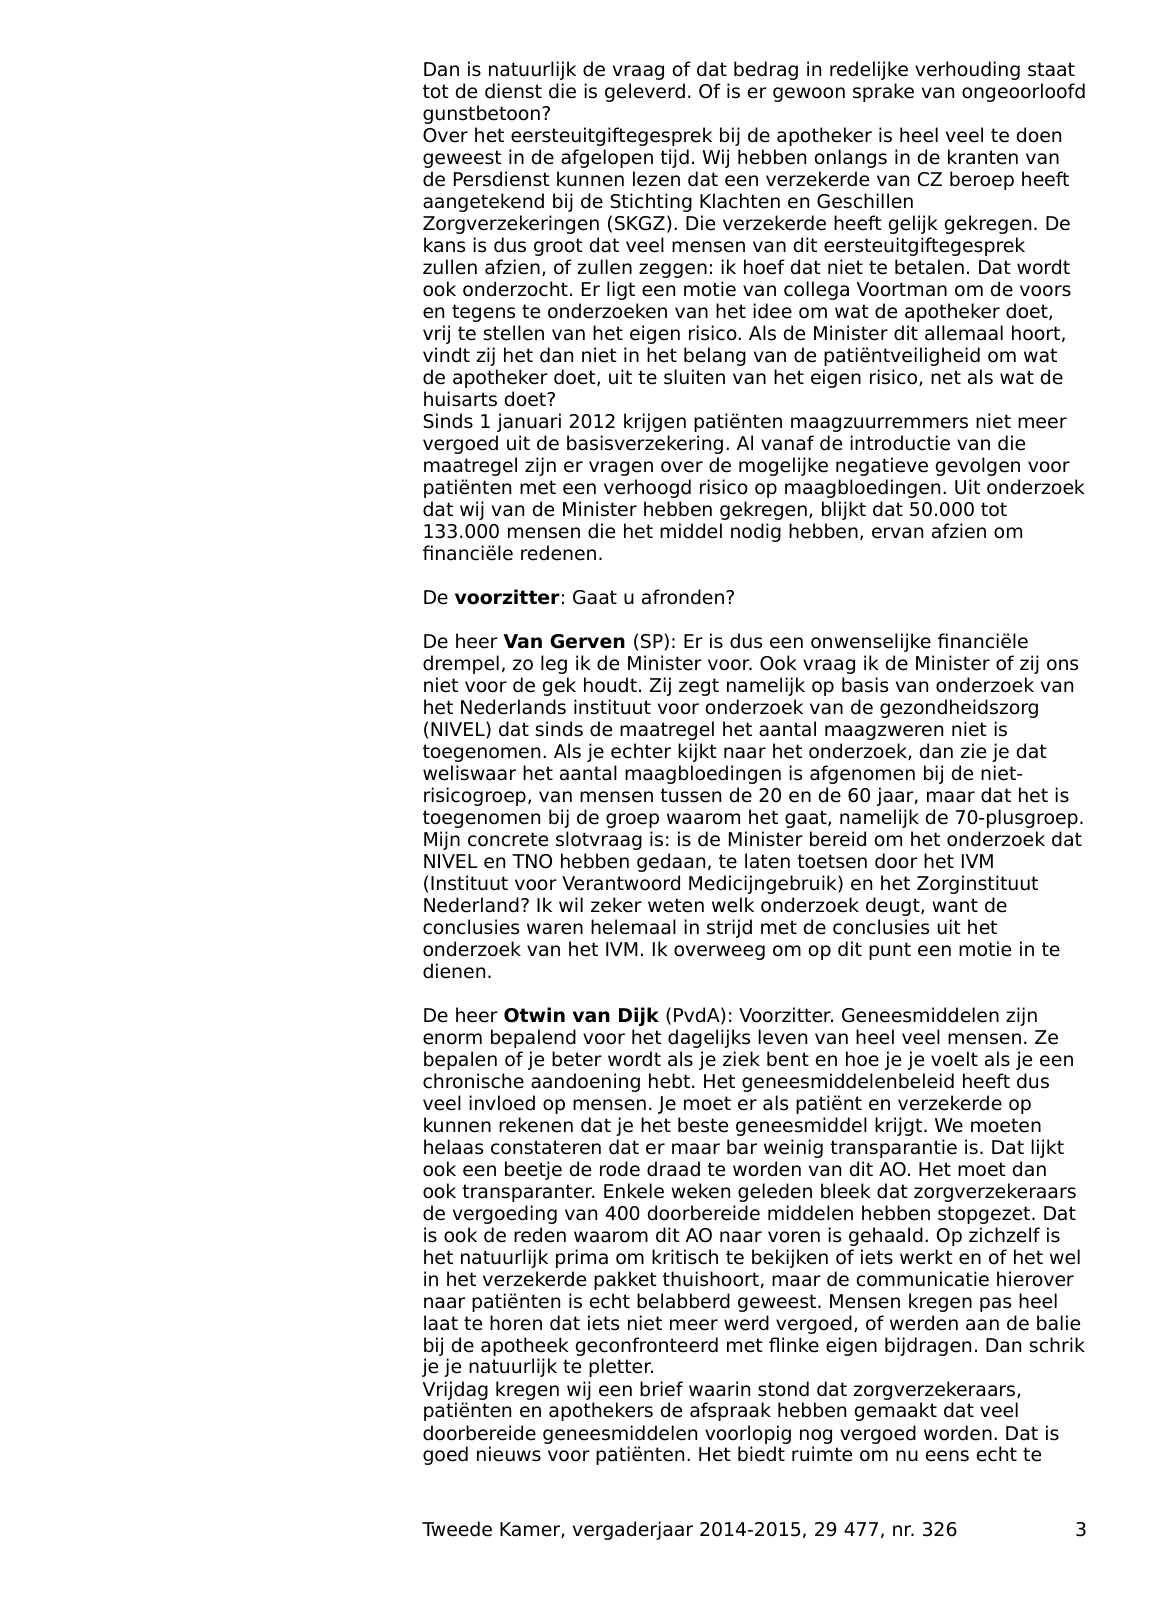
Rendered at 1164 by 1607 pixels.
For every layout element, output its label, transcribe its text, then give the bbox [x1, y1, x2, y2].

text Vrijdag kregen wij een brief waarin stond dat zorgverzekeraars, patiënten en apothekers de afspraak hebben gemaakt dat veel doorbereide geneesmiddelen voorlopig nog vergoed worden. Dat is goed nieuws voor patiënten. Het biedt ruimte om nu eens echt te [422, 1378, 1087, 1466]
text Sinds 1 januari 2012 krijgen patiënten maagzuurremmers niet meer vergoed uit de basisverzekering. Al vanaf de introductie van die maatregel zijn er vragen over de mogelijke negatieve gevolgen voor patiënten met een verhoogd risico op maagbloedingen. Uit onderzoek dat wij van de Minister hebben gekregen, blijkt dat 50.000 tot 133.000 mensen die het middel nodig hebben, ervan afzien om financiële redenen. [422, 411, 1087, 564]
text De voorzitter: Gaat u afronden? [422, 587, 1087, 609]
text Over het eersteuitgiftegesprek bij de apotheker is heel veel te doen geweest in de afgelopen tijd. Wij hebben onlangs in de kranten van de Persdienst kunnen lezen dat een verzekerde van CZ beroep heeft aangetekend bij de Stichting Klachten en Geschillen Zorgverzekeringen (SKGZ). Die verzekerde heeft gelijk gekregen. De kans is dus groot dat veel mensen van dit eersteuitgiftegesprek zullen afzien, of zullen zeggen: ik hoef dat niet te betalen. Dat wordt ook onderzocht. Er ligt een motie van collega Voortman om de voors en tegens te onderzoeken van het idee om wat de apotheker doet, vrij te stellen van het eigen risico. Als de Minister dit allemaal hoort, vindt zij het dan niet in het belang van de patiëntveiligheid om wat de apotheker doet, uit te sluiten van het eigen risico, net als wat de huisarts doet? [422, 125, 1087, 411]
text De heer Van Gerven (SP): Er is dus een onwenselijke financiële drempel, zo leg ik de Minister voor. Ook vraag ik de Minister of zij ons niet voor de gek houdt. Zij zegt namelijk op basis van onderzoek van het Nederlands instituut voor onderzoek van de gezondheidszorg (NIVEL) dat sinds de maatregel het aantal maagzweren niet is toegenomen. Als je echter kijkt naar het onderzoek, dan zie je dat weliswaar het aantal maagbloedingen is afgenomen bij de niet-risicogroep, van mensen tussen de 20 en de 60 jaar, maar dat het is toegenomen bij de groep waarom het gaat, namelijk de 70-plusgroep. Mijn concrete slotvraag is: is de Minister bereid om het onderzoek dat NIVEL en TNO hebben gedaan, te laten toetsen door het IVM (Instituut voor Verantwoord Medicijngebruik) en het Zorginstituut Nederland? Ik wil zeker weten welk onderzoek deugt, want de conclusies waren helemaal in strijd met de conclusies uit het onderzoek van het IVM. Ik overweeg om op dit punt een motie in te dienen. [422, 631, 1087, 983]
text De heer Otwin van Dijk (PvdA): Voorzitter. Geneesmiddelen zijn enorm bepalend voor het dagelijks leven van heel veel mensen. Ze bepalen of je beter wordt als je ziek bent en hoe je je voelt als je een chronische aandoening hebt. Het geneesmiddelenbeleid heeft dus veel invloed op mensen. Je moet er als patiënt en verzekerde op kunnen rekenen dat je het beste geneesmiddel krijgt. We moeten helaas constateren dat er maar bar weinig transparantie is. Dat lijkt ook een beetje de rode draad te worden van dit AO. Het moet dan ook transparanter. Enkele weken geleden bleek dat zorgverzekeraars de vergoeding van 400 doorbereide middelen hebben stopgezet. Dat is ook de reden waarom dit AO naar voren is gehaald. Op zichzelf is het natuurlijk prima om kritisch te bekijken of iets werkt en of het wel in het verzekerde pakket thuishoort, maar de communicatie hierover naar patiënten is echt belabberd geweest. Mensen kregen pas heel laat te horen dat iets niet meer werd vergoed, of werden aan de balie bij de apotheek geconfronteerd met flinke eigen bijdragen. Dan schrik je je natuurlijk te pletter. [422, 1005, 1087, 1378]
text Dan is natuurlijk de vraag of dat bedrag in redelijke verhouding staat tot de dienst die is geleverd. Of is er gewoon sprake van ongeoorloofd gunstbetoon? [422, 59, 1087, 125]
